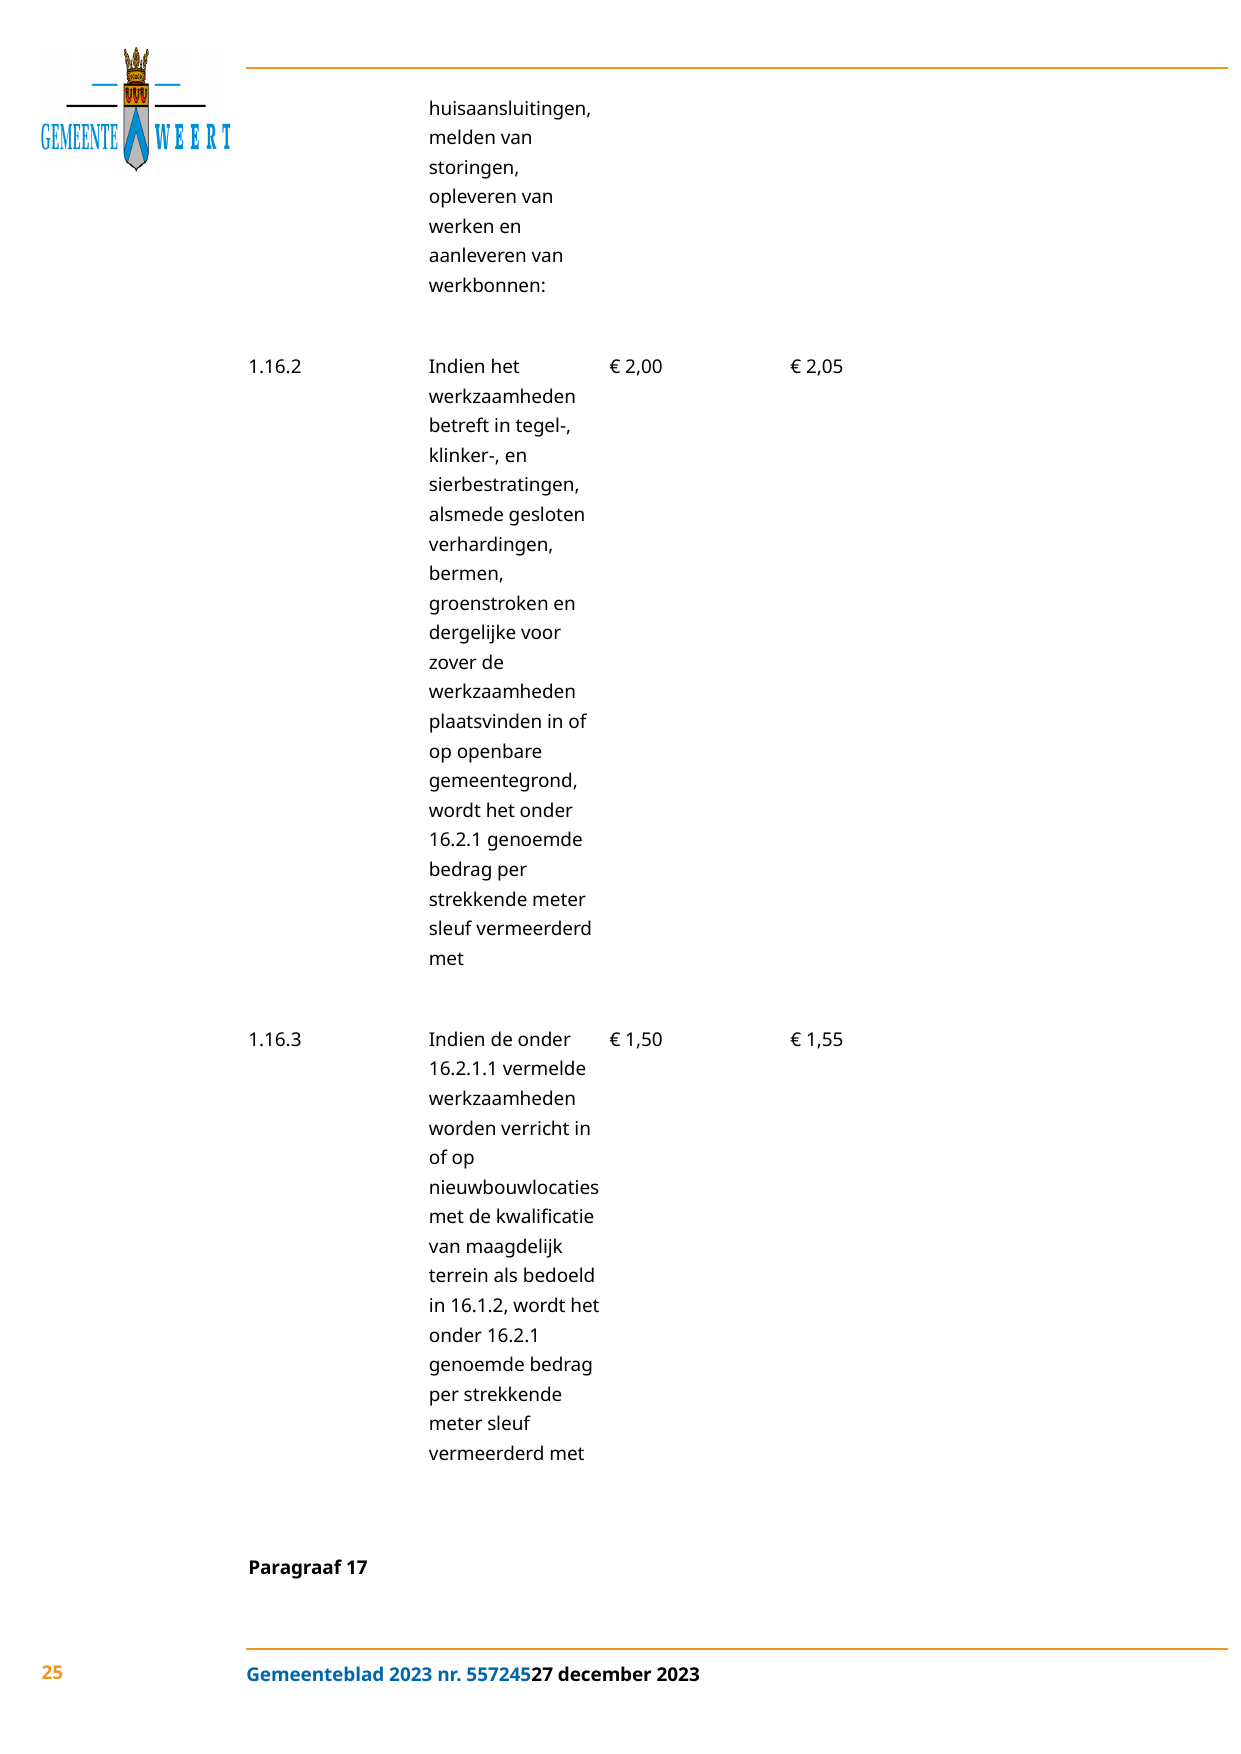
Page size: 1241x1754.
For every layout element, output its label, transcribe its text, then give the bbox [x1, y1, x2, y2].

table_cell [248, 1496, 429, 1521]
table_cell [429, 1496, 609, 1521]
table_cell [248, 328, 429, 353]
table_cell [971, 1496, 1152, 1521]
table_cell [429, 1000, 609, 1026]
table_cell [790, 1496, 971, 1521]
table_cell [790, 328, 971, 353]
table_cell [971, 353, 1152, 1000]
table_header [926, 1554, 1152, 1609]
table_cell [971, 1026, 1152, 1496]
table_cell [609, 328, 790, 353]
table_cell [971, 328, 1152, 353]
table_cell [790, 1000, 971, 1026]
table_cell € 1,50 [609, 1026, 790, 1496]
table_cell [248, 95, 429, 328]
table_cell [790, 95, 971, 328]
table_cell [609, 95, 790, 328]
table_cell [609, 1000, 790, 1026]
table_cell [609, 1496, 790, 1521]
table_cell 1.16.2 [248, 353, 429, 1000]
table_cell € 1,55 [790, 1026, 971, 1496]
table_cell [971, 1000, 1152, 1026]
table_cell Indien de onder 16.2.1.1 vermelde werkzaamheden worden verricht in of op nieuwbouwlocaties met de kwalificatie van maagdelijk terrein als bedoeld in 16.1.2, wordt het onder 16.2.1 genoemde bedrag per strekkende meter sleuf vermeerderd met [429, 1026, 609, 1496]
table_cell € 2,05 [790, 353, 971, 1000]
table_cell [971, 95, 1152, 328]
table_cell huisaansluitingen, melden van storingen, opleveren van werken en aanleveren van werkbonnen: [429, 95, 609, 328]
table_cell Indien het werkzaamheden betreft in tegel-, klinker-, en sierbestratingen, alsmede gesloten verhardingen, bermen, groenstroken en dergelijke voor zover de werkzaamheden plaatsvinden in of op openbare gemeentegrond, wordt het onder 16.2.1 genoemde bedrag per strekkende meter sleuf vermeerderd met [429, 353, 609, 1000]
table_header [700, 1554, 926, 1609]
table_cell 1.16.3 [248, 1026, 429, 1496]
table_cell [429, 328, 609, 353]
table_cell [248, 1000, 429, 1026]
picture [41, 47, 231, 172]
table_header Paragraaf 17 [248, 1554, 700, 1609]
table_cell € 2,00 [609, 353, 790, 1000]
